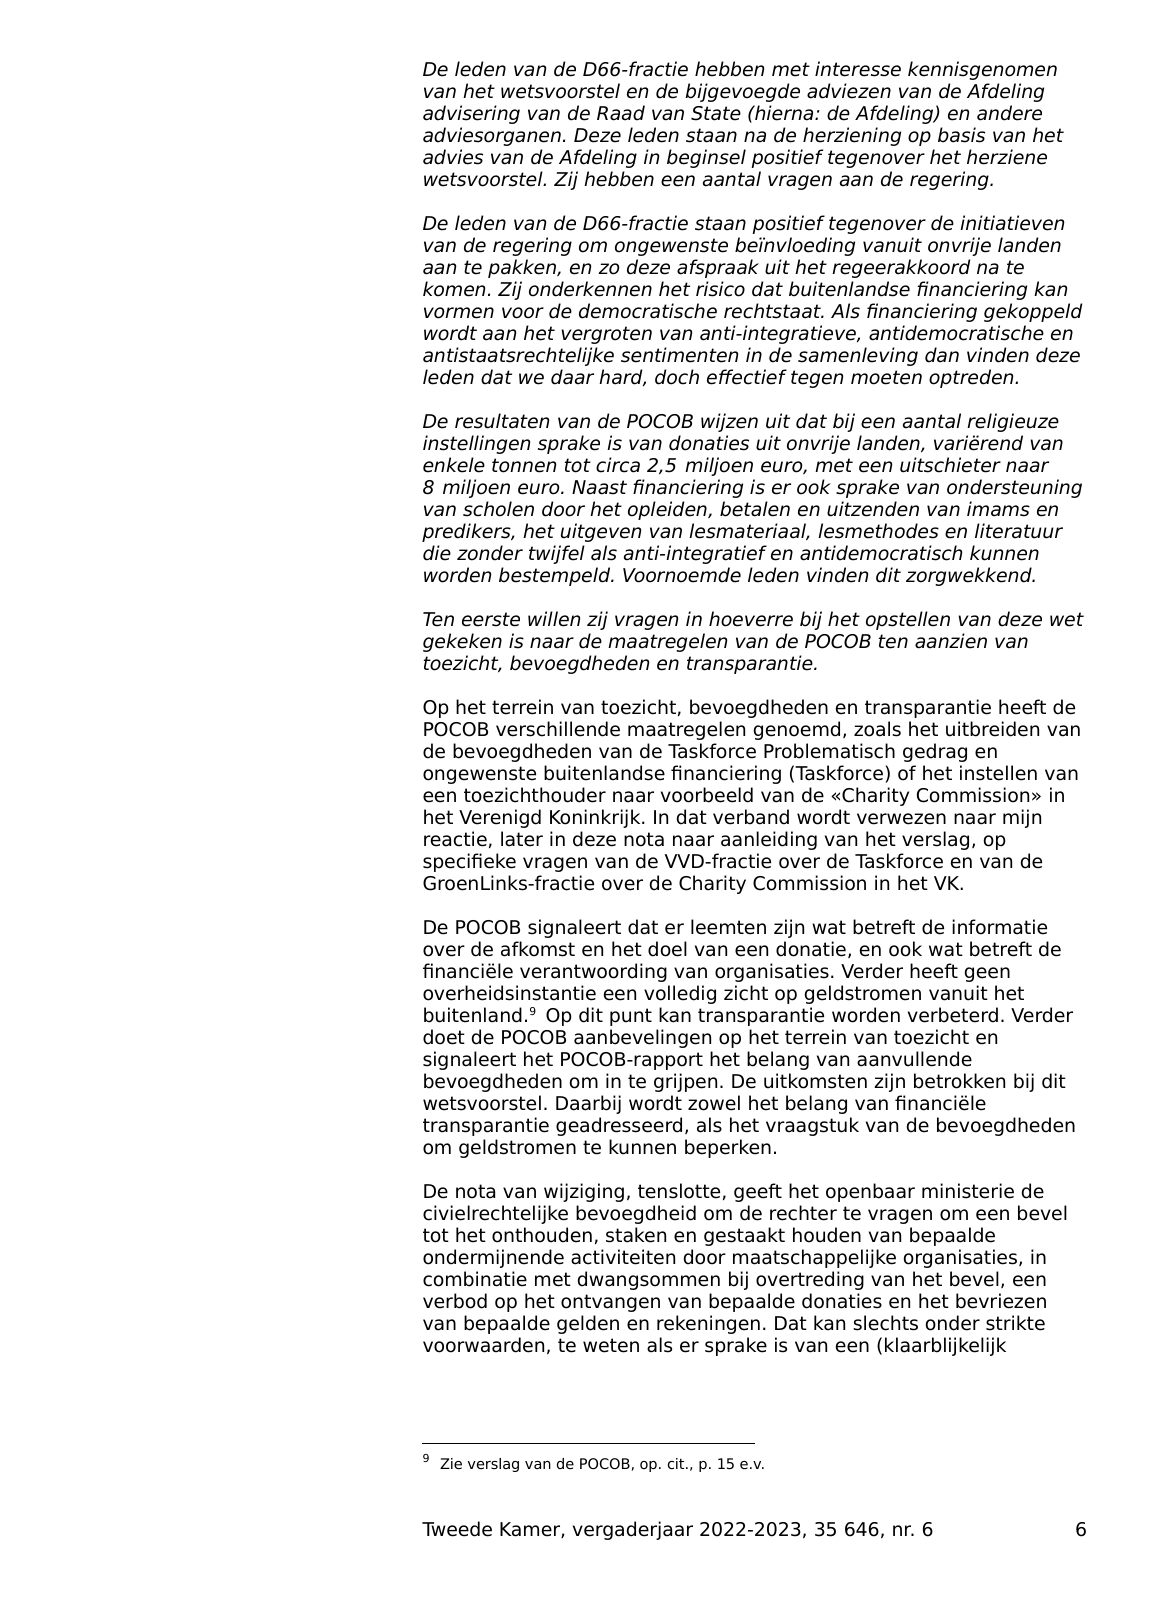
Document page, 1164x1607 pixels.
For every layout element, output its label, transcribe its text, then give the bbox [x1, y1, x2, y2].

text Ten eerste willen zij vragen in hoeverre bij het opstellen van deze wet gekeken is naar de maatregelen van de POCOB ten aanzien van toezicht, bevoegdheden en transparantie. [422, 609, 1087, 675]
text De leden van de D66-fractie hebben met interesse kennisgenomen van het wetsvoorstel en de bijgevoegde adviezen van de Afdeling advisering van de Raad van State (hierna: de Afdeling) en andere adviesorganen. Deze leden staan na de herziening op basis van het advies van de Afdeling in beginsel positief tegenover het herziene wetsvoorstel. Zij hebben een aantal vragen aan de regering. [422, 59, 1087, 191]
text De nota van wijziging, tenslotte, geeft het openbaar ministerie de civielrechtelijke bevoegdheid om de rechter te vragen om een bevel tot het onthouden, staken en gestaakt houden van bepaalde ondermijnende activiteiten door maatschappelijke organisaties, in combinatie met dwangsommen bij overtreding van het bevel, een verbod op het ontvangen van bepaalde donaties en het bevriezen van bepaalde gelden en rekeningen. Dat kan slechts onder strikte voorwaarden, te weten als er sprake is van een (klaarblijkelijk [422, 1181, 1087, 1357]
text De POCOB signaleert dat er leemten zijn wat betreft de informatie over de afkomst en het doel van een donatie, en ook wat betreft de financiële verantwoording van organisaties. Verder heeft geen overheidsinstantie een volledig zicht op geldstromen vanuit het buitenland. Op dit punt kan transparantie worden verbeterd. Verder doet de POCOB aanbevelingen op het terrein van toezicht en signaleert het POCOB-rapport het belang van aanvullende bevoegdheden om in te grijpen. De uitkomsten zijn betrokken bij dit wetsvoorstel. Daarbij wordt zowel het belang van financiële transparantie geadresseerd, als het vraagstuk van de bevoegdheden om geldstromen te kunnen beperken. [422, 917, 1087, 1159]
text Zie verslag van de POCOB, op. cit., p. 15 e.v. [422, 1452, 1087, 1474]
text De leden van de D66-fractie staan positief tegenover de initiatieven van de regering om ongewenste beïnvloeding vanuit onvrije landen aan te pakken, en zo deze afspraak uit het regeerakkoord na te komen. Zij onderkennen het risico dat buitenlandse financiering kan vormen voor de democratische rechtstaat. Als financiering gekoppeld wordt aan het vergroten van anti-integratieve, antidemocratische en antistaatsrechtelijke sentimenten in de samenleving dan vinden deze leden dat we daar hard, doch effectief tegen moeten optreden. [422, 213, 1087, 389]
text De resultaten van de POCOB wijzen uit dat bij een aantal religieuze instellingen sprake is van donaties uit onvrije landen, variërend van enkele tonnen tot circa 2,5 miljoen euro, met een uitschieter naar 8 miljoen euro. Naast financiering is er ook sprake van ondersteuning van scholen door het opleiden, betalen en uitzenden van imams en predikers, het uitgeven van lesmateriaal, lesmethodes en literatuur die zonder twijfel als anti-integratief en antidemocratisch kunnen worden bestempeld. Voornoemde leden vinden dit zorgwekkend. [422, 411, 1087, 587]
text Op het terrein van toezicht, bevoegdheden en transparantie heeft de POCOB verschillende maatregelen genoemd, zoals het uitbreiden van de bevoegdheden van de Taskforce Problematisch gedrag en ongewenste buitenlandse financiering (Taskforce) of het instellen van een toezichthouder naar voorbeeld van de «Charity Commission» in het Verenigd Koninkrijk. In dat verband wordt verwezen naar mijn reactie, later in deze nota naar aanleiding van het verslag, op specifieke vragen van de VVD-fractie over de Taskforce en van de GroenLinks-fractie over de Charity Commission in het VK. [422, 697, 1087, 895]
